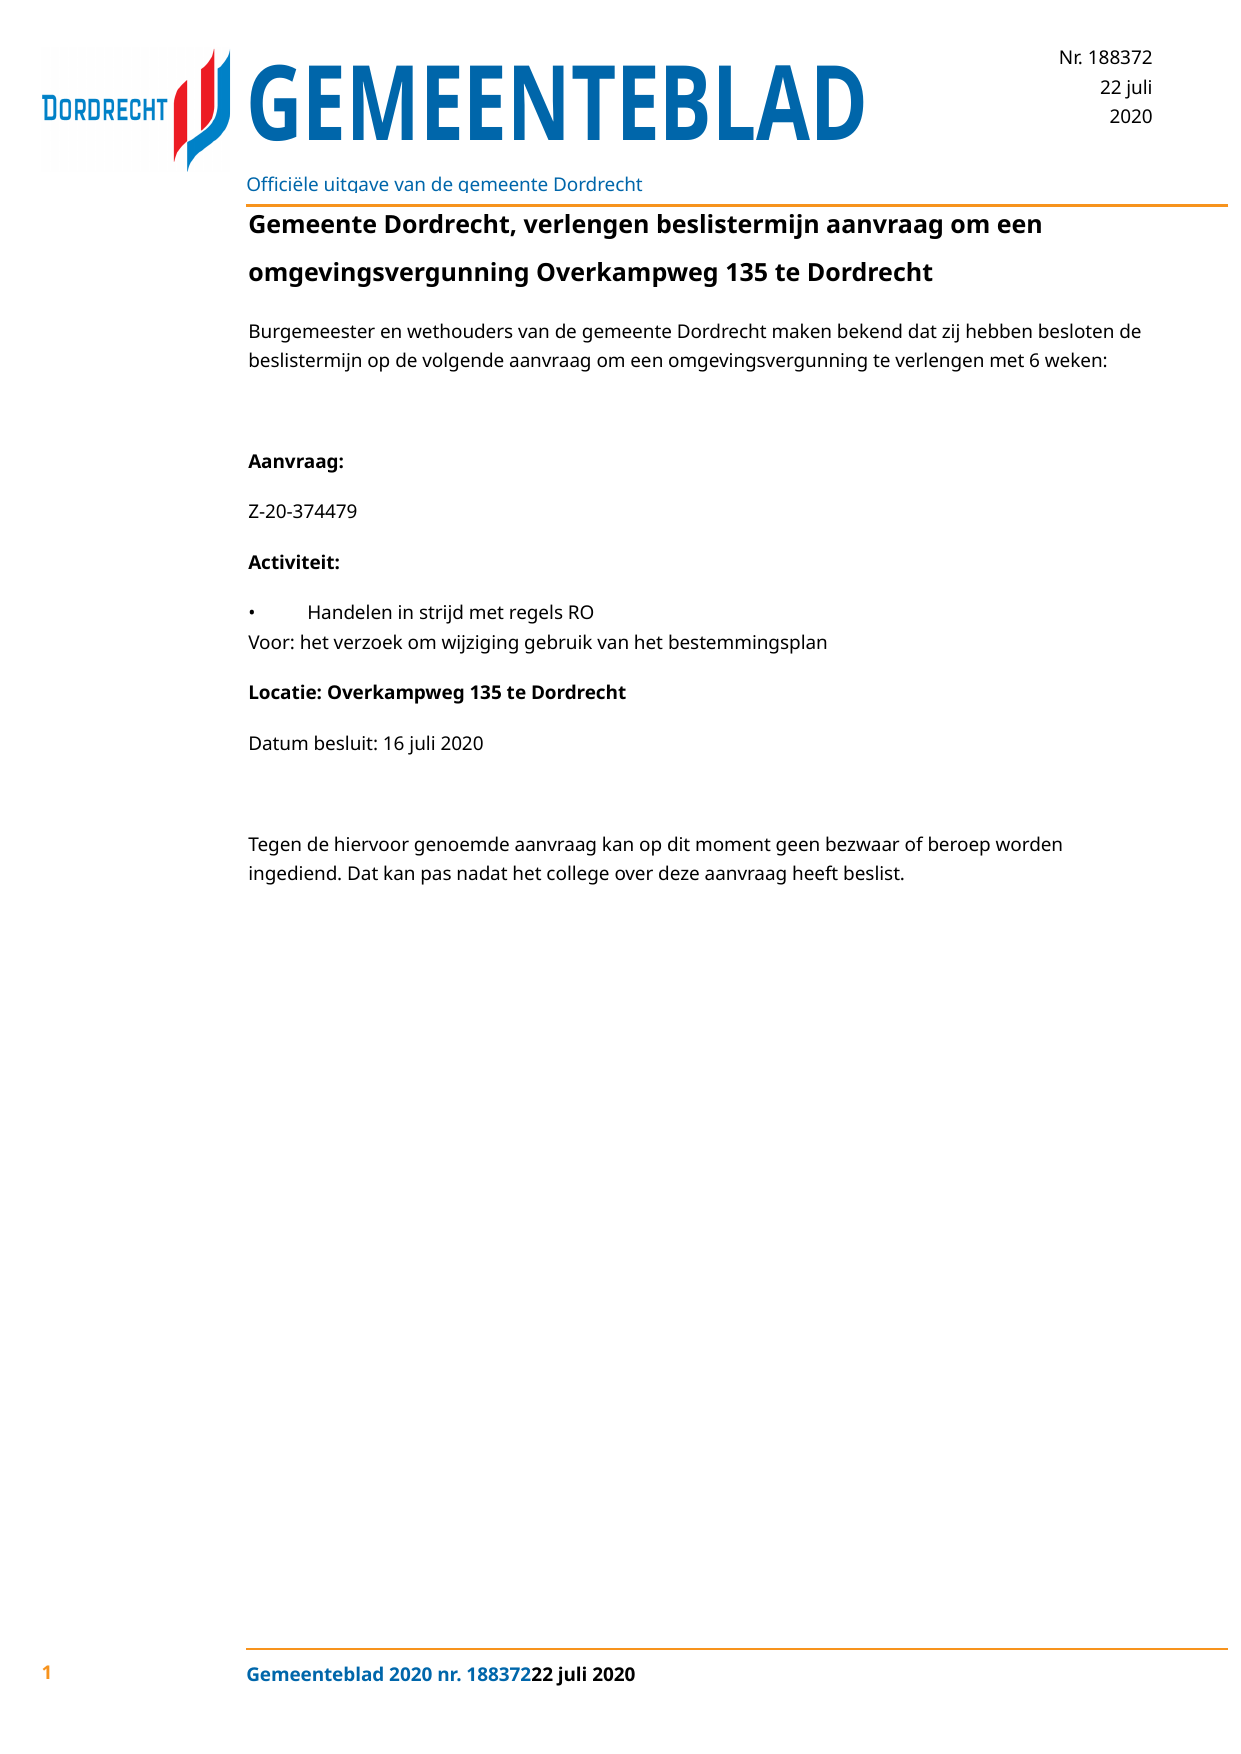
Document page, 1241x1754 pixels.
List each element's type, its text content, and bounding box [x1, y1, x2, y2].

text Burgemeester en wethouders van de gemeente Dordrecht maken bekend dat zij hebben besloten de beslistermijn op de volgende aanvraag om een omgevingsvergunning te verlengen met 6 weken: [248, 318, 1152, 373]
text Gemeente Dordrecht, verlengen beslistermijn aanvraag om een omgevingsvergunning Overkampweg 135 te Dordrecht [248, 207, 1152, 288]
text Voor: het verzoek om wijziging gebruik van het bestemmingsplan [248, 629, 1152, 655]
text Tegen de hiervoor genoemde aanvraag kan op dit moment geen bezwaar of beroep worden ingediend. Dat kan pas nadat het college over deze aanvraag heeft beslist. [248, 831, 1152, 886]
text Datum besluit: 16 juli 2020 [248, 730, 1152, 756]
list Handelen in strijd met regels RO [248, 599, 1152, 625]
text Z-20-374479 [248, 499, 1152, 524]
text Locatie: Overkampweg 135 te Dordrecht [248, 679, 1152, 705]
text Aanvraag: [248, 448, 1152, 474]
picture [41, 47, 231, 172]
text Activiteit: [248, 549, 1152, 575]
